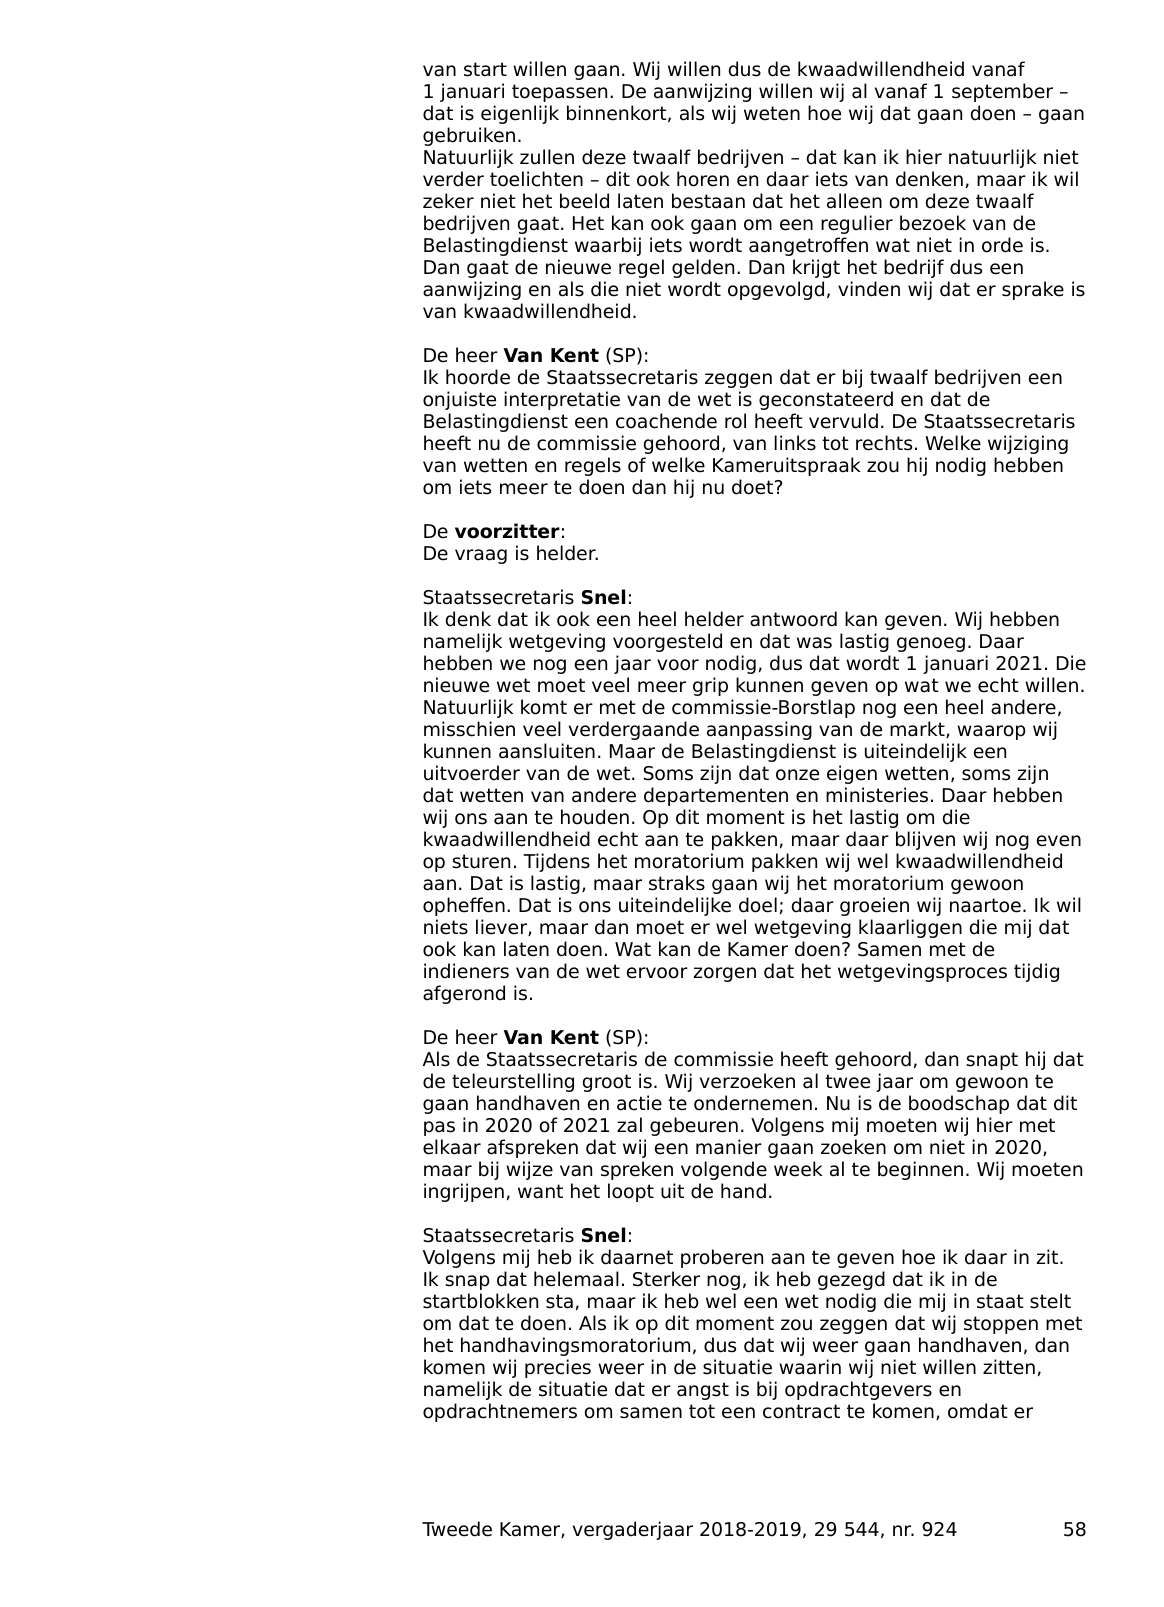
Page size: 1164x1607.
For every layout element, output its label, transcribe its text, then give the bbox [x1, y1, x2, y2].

text De voorzitter: [422, 521, 1087, 543]
text van start willen gaan. Wij willen dus de kwaadwillendheid vanaf 1 januari toepassen. De aanwijzing willen wij al vanaf 1 september – dat is eigenlijk binnenkort, als wij weten hoe wij dat gaan doen – gaan gebruiken. [422, 59, 1087, 147]
text De heer Van Kent (SP): [422, 345, 1087, 367]
text Als de Staatssecretaris de commissie heeft gehoord, dan snapt hij dat de teleurstelling groot is. Wij verzoeken al twee jaar om gewoon te gaan handhaven en actie te ondernemen. Nu is de boodschap dat dit pas in 2020 of 2021 zal gebeuren. Volgens mij moeten wij hier met elkaar afspreken dat wij een manier gaan zoeken om niet in 2020, maar bij wijze van spreken volgende week al te beginnen. Wij moeten ingrijpen, want het loopt uit de hand. [422, 1049, 1087, 1203]
text Volgens mij heb ik daarnet proberen aan te geven hoe ik daar in zit. Ik snap dat helemaal. Sterker nog, ik heb gezegd dat ik in de startblokken sta, maar ik heb wel een wet nodig die mij in staat stelt om dat te doen. Als ik op dit moment zou zeggen dat wij stoppen met het handhavingsmoratorium, dus dat wij weer gaan handhaven, dan komen wij precies weer in de situatie waarin wij niet willen zitten, namelijk de situatie dat er angst is bij opdrachtgevers en opdrachtnemers om samen tot een contract te komen, omdat er [422, 1247, 1087, 1423]
text De vraag is helder. [422, 543, 1087, 565]
text Staatssecretaris Snel: [422, 1225, 1087, 1247]
text De heer Van Kent (SP): [422, 1027, 1087, 1049]
text Natuurlijk zullen deze twaalf bedrijven – dat kan ik hier natuurlijk niet verder toelichten – dit ook horen en daar iets van denken, maar ik wil zeker niet het beeld laten bestaan dat het alleen om deze twaalf bedrijven gaat. Het kan ook gaan om een regulier bezoek van de Belastingdienst waarbij iets wordt aangetroffen wat niet in orde is. Dan gaat de nieuwe regel gelden. Dan krijgt het bedrijf dus een aanwijzing en als die niet wordt opgevolgd, vinden wij dat er sprake is van kwaadwillendheid. [422, 147, 1087, 323]
text Ik denk dat ik ook een heel helder antwoord kan geven. Wij hebben namelijk wetgeving voorgesteld en dat was lastig genoeg. Daar hebben we nog een jaar voor nodig, dus dat wordt 1 januari 2021. Die nieuwe wet moet veel meer grip kunnen geven op wat we echt willen. Natuurlijk komt er met de commissie-Borstlap nog een heel andere, misschien veel verdergaande aanpassing van de markt, waarop wij kunnen aansluiten. Maar de Belastingdienst is uiteindelijk een uitvoerder van de wet. Soms zijn dat onze eigen wetten, soms zijn dat wetten van andere departementen en ministeries. Daar hebben wij ons aan te houden. Op dit moment is het lastig om die kwaadwillendheid echt aan te pakken, maar daar blijven wij nog even op sturen. Tijdens het moratorium pakken wij wel kwaadwillendheid aan. Dat is lastig, maar straks gaan wij het moratorium gewoon opheffen. Dat is ons uiteindelijke doel; daar groeien wij naartoe. Ik wil niets liever, maar dan moet er wel wetgeving klaarliggen die mij dat ook kan laten doen. Wat kan de Kamer doen? Samen met de indieners van de wet ervoor zorgen dat het wetgevingsproces tijdig afgerond is. [422, 609, 1087, 1005]
text Ik hoorde de Staatssecretaris zeggen dat er bij twaalf bedrijven een onjuiste interpretatie van de wet is geconstateerd en dat de Belastingdienst een coachende rol heeft vervuld. De Staatssecretaris heeft nu de commissie gehoord, van links tot rechts. Welke wijziging van wetten en regels of welke Kameruitspraak zou hij nodig hebben om iets meer te doen dan hij nu doet? [422, 367, 1087, 499]
text Staatssecretaris Snel: [422, 587, 1087, 609]
